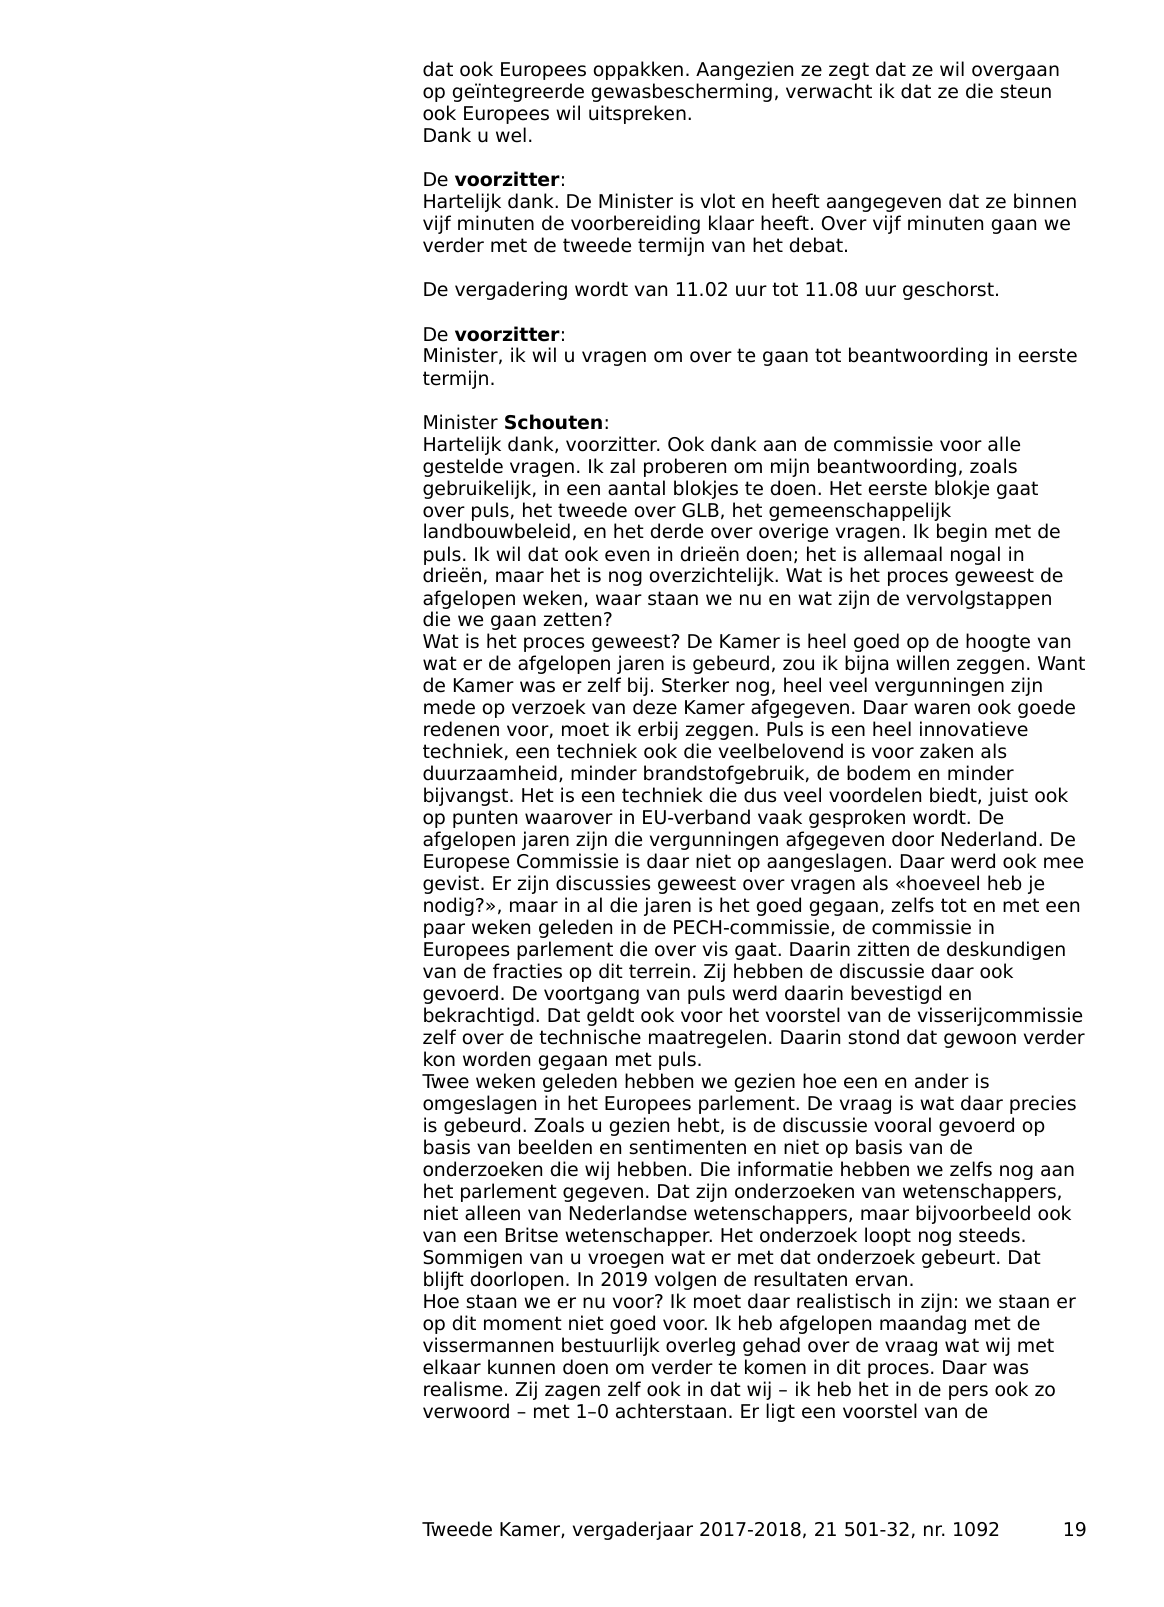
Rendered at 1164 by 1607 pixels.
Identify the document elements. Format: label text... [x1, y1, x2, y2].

text De vergadering wordt van 11.02 uur tot 11.08 uur geschorst. [422, 279, 1087, 301]
text Dank u wel. [422, 125, 1087, 147]
text Hartelijk dank, voorzitter. Ook dank aan de commissie voor alle gestelde vragen. Ik zal proberen om mijn beantwoording, zoals gebruikelijk, in een aantal blokjes te doen. Het eerste blokje gaat over puls, het tweede over GLB, het gemeenschappelijk landbouwbeleid, en het derde over overige vragen. Ik begin met de puls. Ik wil dat ook even in drieën doen; het is allemaal nogal in drieën, maar het is nog overzichtelijk. Wat is het proces geweest de afgelopen weken, waar staan we nu en wat zijn de vervolgstappen die we gaan zetten? [422, 433, 1087, 631]
text Hoe staan we er nu voor? Ik moet daar realistisch in zijn: we staan er op dit moment niet goed voor. Ik heb afgelopen maandag met de vissermannen bestuurlijk overleg gehad over de vraag wat wij met elkaar kunnen doen om verder te komen in dit proces. Daar was realisme. Zij zagen zelf ook in dat wij – ik heb het in de pers ook zo verwoord – met 1–0 achterstaan. Er ligt een voorstel van de [422, 1291, 1087, 1423]
text De voorzitter: [422, 323, 1087, 345]
text Minister, ik wil u vragen om over te gaan tot beantwoording in eerste termijn. [422, 345, 1087, 389]
text Twee weken geleden hebben we gezien hoe een en ander is omgeslagen in het Europees parlement. De vraag is wat daar precies is gebeurd. Zoals u gezien hebt, is de discussie vooral gevoerd op basis van beelden en sentimenten en niet op basis van de onderzoeken die wij hebben. Die informatie hebben we zelfs nog aan het parlement gegeven. Dat zijn onderzoeken van wetenschappers, niet alleen van Nederlandse wetenschappers, maar bijvoorbeeld ook van een Britse wetenschapper. Het onderzoek loopt nog steeds. Sommigen van u vroegen wat er met dat onderzoek gebeurt. Dat blijft doorlopen. In 2019 volgen de resultaten ervan. [422, 1071, 1087, 1291]
text dat ook Europees oppakken. Aangezien ze zegt dat ze wil overgaan op geïntegreerde gewasbescherming, verwacht ik dat ze die steun ook Europees wil uitspreken. [422, 59, 1087, 125]
text Hartelijk dank. De Minister is vlot en heeft aangegeven dat ze binnen vijf minuten de voorbereiding klaar heeft. Over vijf minuten gaan we verder met de tweede termijn van het debat. [422, 191, 1087, 257]
text Minister Schouten: [422, 412, 1087, 433]
text Wat is het proces geweest? De Kamer is heel goed op de hoogte van wat er de afgelopen jaren is gebeurd, zou ik bijna willen zeggen. Want de Kamer was er zelf bij. Sterker nog, heel veel vergunningen zijn mede op verzoek van deze Kamer afgegeven. Daar waren ook goede redenen voor, moet ik erbij zeggen. Puls is een heel innovatieve techniek, een techniek ook die veelbelovend is voor zaken als duurzaamheid, minder brandstofgebruik, de bodem en minder bijvangst. Het is een techniek die dus veel voordelen biedt, juist ook op punten waarover in EU-verband vaak gesproken wordt. De afgelopen jaren zijn die vergunningen afgegeven door Nederland. De Europese Commissie is daar niet op aangeslagen. Daar werd ook mee gevist. Er zijn discussies geweest over vragen als «hoeveel heb je nodig?», maar in al die jaren is het goed gegaan, zelfs tot en met een paar weken geleden in de PECH-commissie, de commissie in Europees parlement die over vis gaat. Daarin zitten de deskundigen van de fracties op dit terrein. Zij hebben de discussie daar ook gevoerd. De voortgang van puls werd daarin bevestigd en bekrachtigd. Dat geldt ook voor het voorstel van de visserijcommissie zelf over de technische maatregelen. Daarin stond dat gewoon verder kon worden gegaan met puls. [422, 631, 1087, 1071]
text De voorzitter: [422, 169, 1087, 191]
